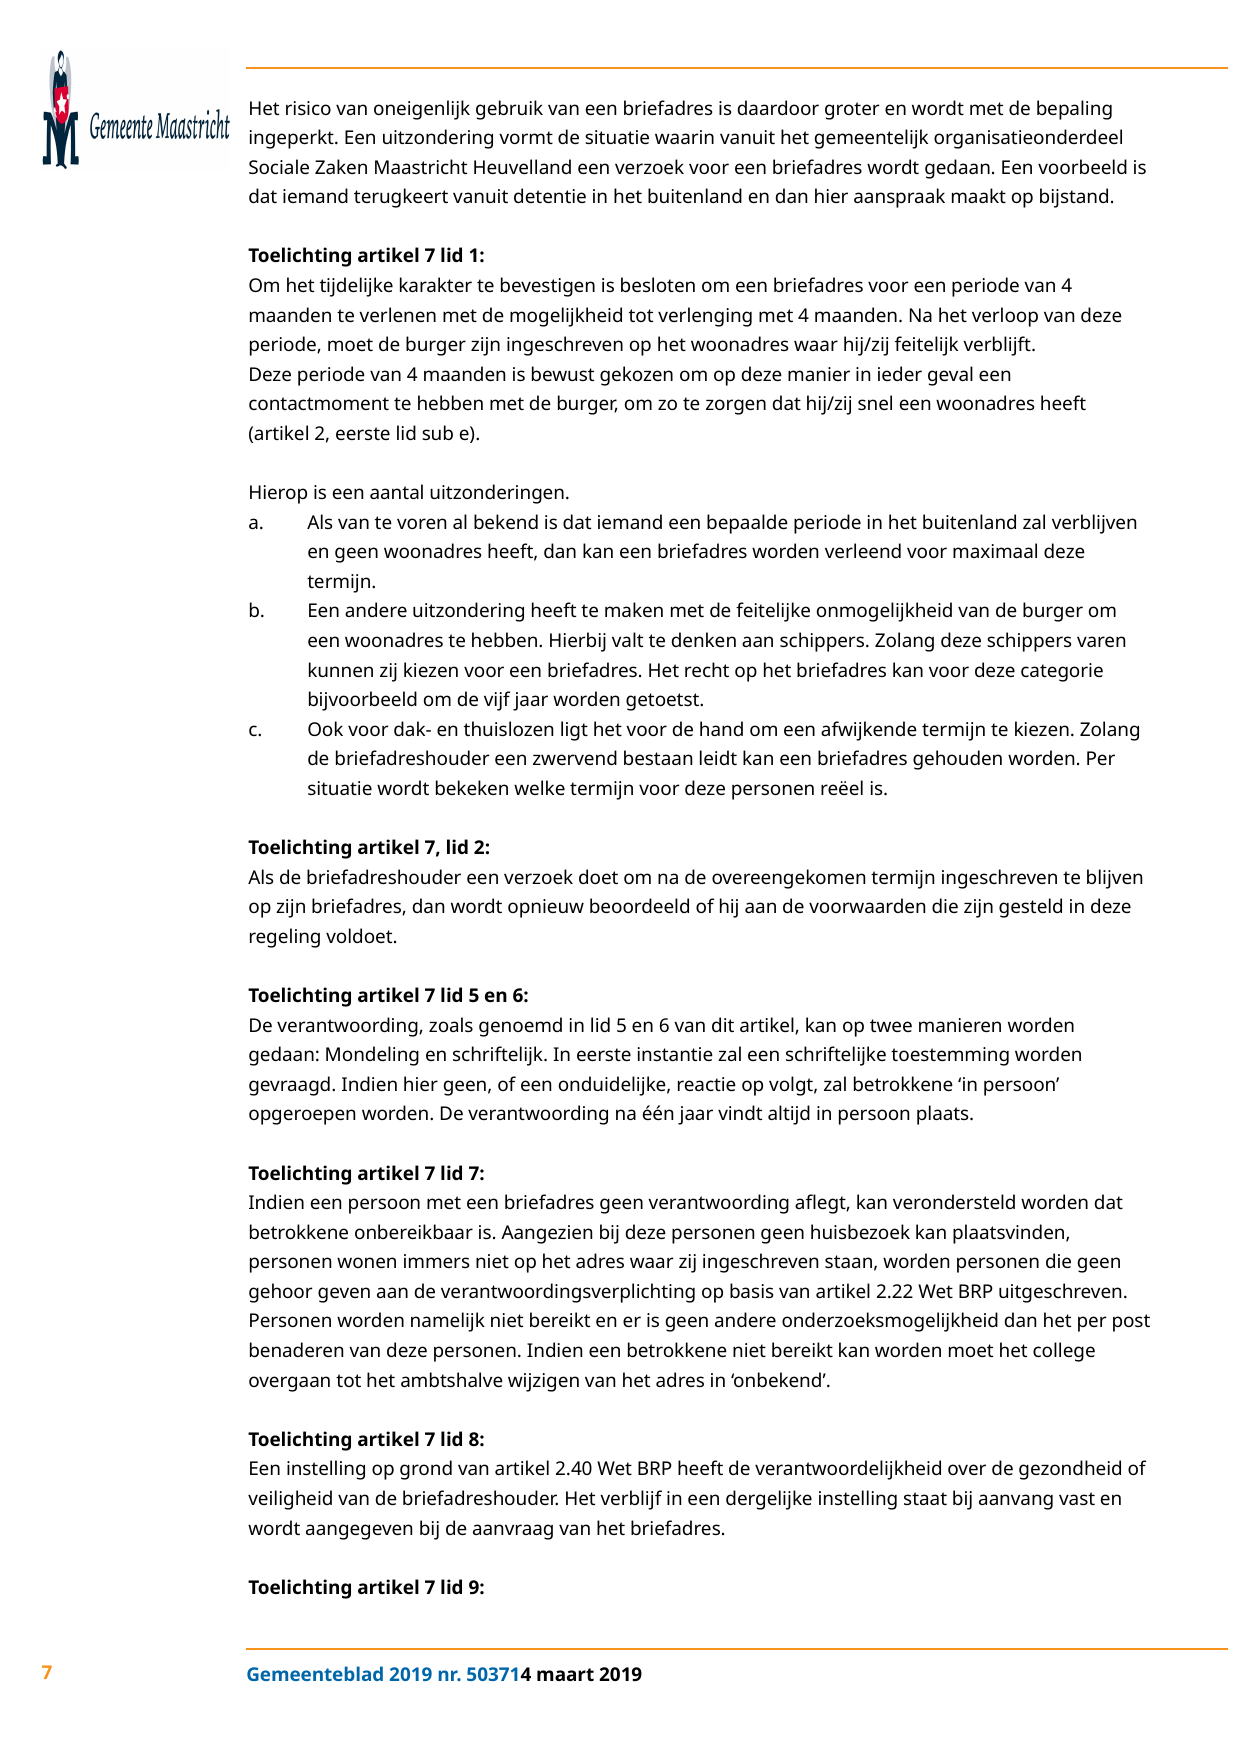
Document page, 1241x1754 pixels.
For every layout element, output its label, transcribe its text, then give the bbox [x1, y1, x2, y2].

list Als van te voren al bekend is dat iemand een bepaalde periode in het buitenland zal verblijven en geen woonadres heeft, dan kan een briefadres worden verleend voor maximaal deze termijn. [248, 509, 1152, 594]
text Hierop is een aantal uitzonderingen. [248, 479, 1152, 505]
text Toelichting artikel 7 lid 8: [248, 1426, 1152, 1452]
text Toelichting artikel 7 lid 7: [248, 1160, 1152, 1186]
list Ook voor dak- en thuislozen ligt het voor de hand om een afwijkende termijn te kiezen. Zolang de briefadreshouder een zwervend bestaan leidt kan een briefadres gehouden worden. Per situatie wordt bekeken welke termijn voor deze personen reëel is. [248, 716, 1152, 801]
text Toelichting artikel 7 lid 1: [248, 243, 1152, 268]
text Toelichting artikel 7 lid 9: [248, 1574, 1152, 1600]
text Deze periode van 4 maanden is bewust gekozen om op deze manier in ieder geval een contactmoment te hebben met de burger, om zo te zorgen dat hij/zij snel een woonadres heeft (artikel 2, eerste lid sub e). [248, 361, 1152, 446]
text Toelichting artikel 7 lid 5 en 6: [248, 982, 1152, 1008]
text Het risico van oneigenlijk gebruik van een briefadres is daardoor groter en wordt met de bepaling ingeperkt. Een uitzondering vormt de situatie waarin vanuit het gemeentelijk organisatieonderdeel Sociale Zaken Maastricht Heuvelland een verzoek voor een briefadres wordt gedaan. Een voorbeeld is dat iemand terugkeert vanuit detentie in het buitenland en dan hier aanspraak maakt op bijstand. [248, 95, 1152, 209]
text Toelichting artikel 7, lid 2: [248, 834, 1152, 860]
text Een instelling op grond van artikel 2.40 Wet BRP heeft de verantwoordelijkheid over de gezondheid of veiligheid van de briefadreshouder. Het verblijf in een dergelijke instelling staat bij aanvang vast en wordt aangegeven bij de aanvraag van het briefadres. [248, 1456, 1152, 1541]
list Een andere uitzondering heeft te maken met de feitelijke onmogelijkheid van de burger om een woonadres te hebben. Hierbij valt te denken aan schippers. Zolang deze schippers varen kunnen zij kiezen voor een briefadres. Het recht op het briefadres kan voor deze categorie bijvoorbeeld om de vijf jaar worden getoetst. [248, 598, 1152, 712]
picture [41, 47, 231, 172]
text Indien een persoon met een briefadres geen verantwoording aflegt, kan verondersteld worden dat betrokkene onbereikbaar is. Aangezien bij deze personen geen huisbezoek kan plaatsvinden, personen wonen immers niet op het adres waar zij ingeschreven staan, worden personen die geen gehoor geven aan de verantwoordingsverplichting op basis van artikel 2.22 Wet BRP uitgeschreven. Personen worden namelijk niet bereikt en er is geen andere onderzoeksmogelijkheid dan het per post benaderen van deze personen. Indien een betrokkene niet bereikt kan worden moet het college overgaan tot het ambtshalve wijzigen van het adres in ‘onbekend’. [248, 1189, 1152, 1393]
text Als de briefadreshouder een verzoek doet om na de overeengekomen termijn ingeschreven te blijven op zijn briefadres, dan wordt opnieuw beoordeeld of hij aan de voorwaarden die zijn gesteld in deze regeling voldoet. [248, 864, 1152, 949]
text De verantwoording, zoals genoemd in lid 5 en 6 van dit artikel, kan op twee manieren worden gedaan: Mondeling en schriftelijk. In eerste instantie zal een schriftelijke toestemming worden gevraagd. Indien hier geen, of een onduidelijke, reactie op volgt, zal betrokkene ‘in persoon’ opgeroepen worden. De verantwoording na één jaar vindt altijd in persoon plaats. [248, 1012, 1152, 1126]
text Om het tijdelijke karakter te bevestigen is besloten om een briefadres voor een periode van 4 maanden te verlenen met de mogelijkheid tot verlenging met 4 maanden. Na het verloop van deze periode, moet de burger zijn ingeschreven op het woonadres waar hij/zij feitelijk verblijft. [248, 272, 1152, 357]
